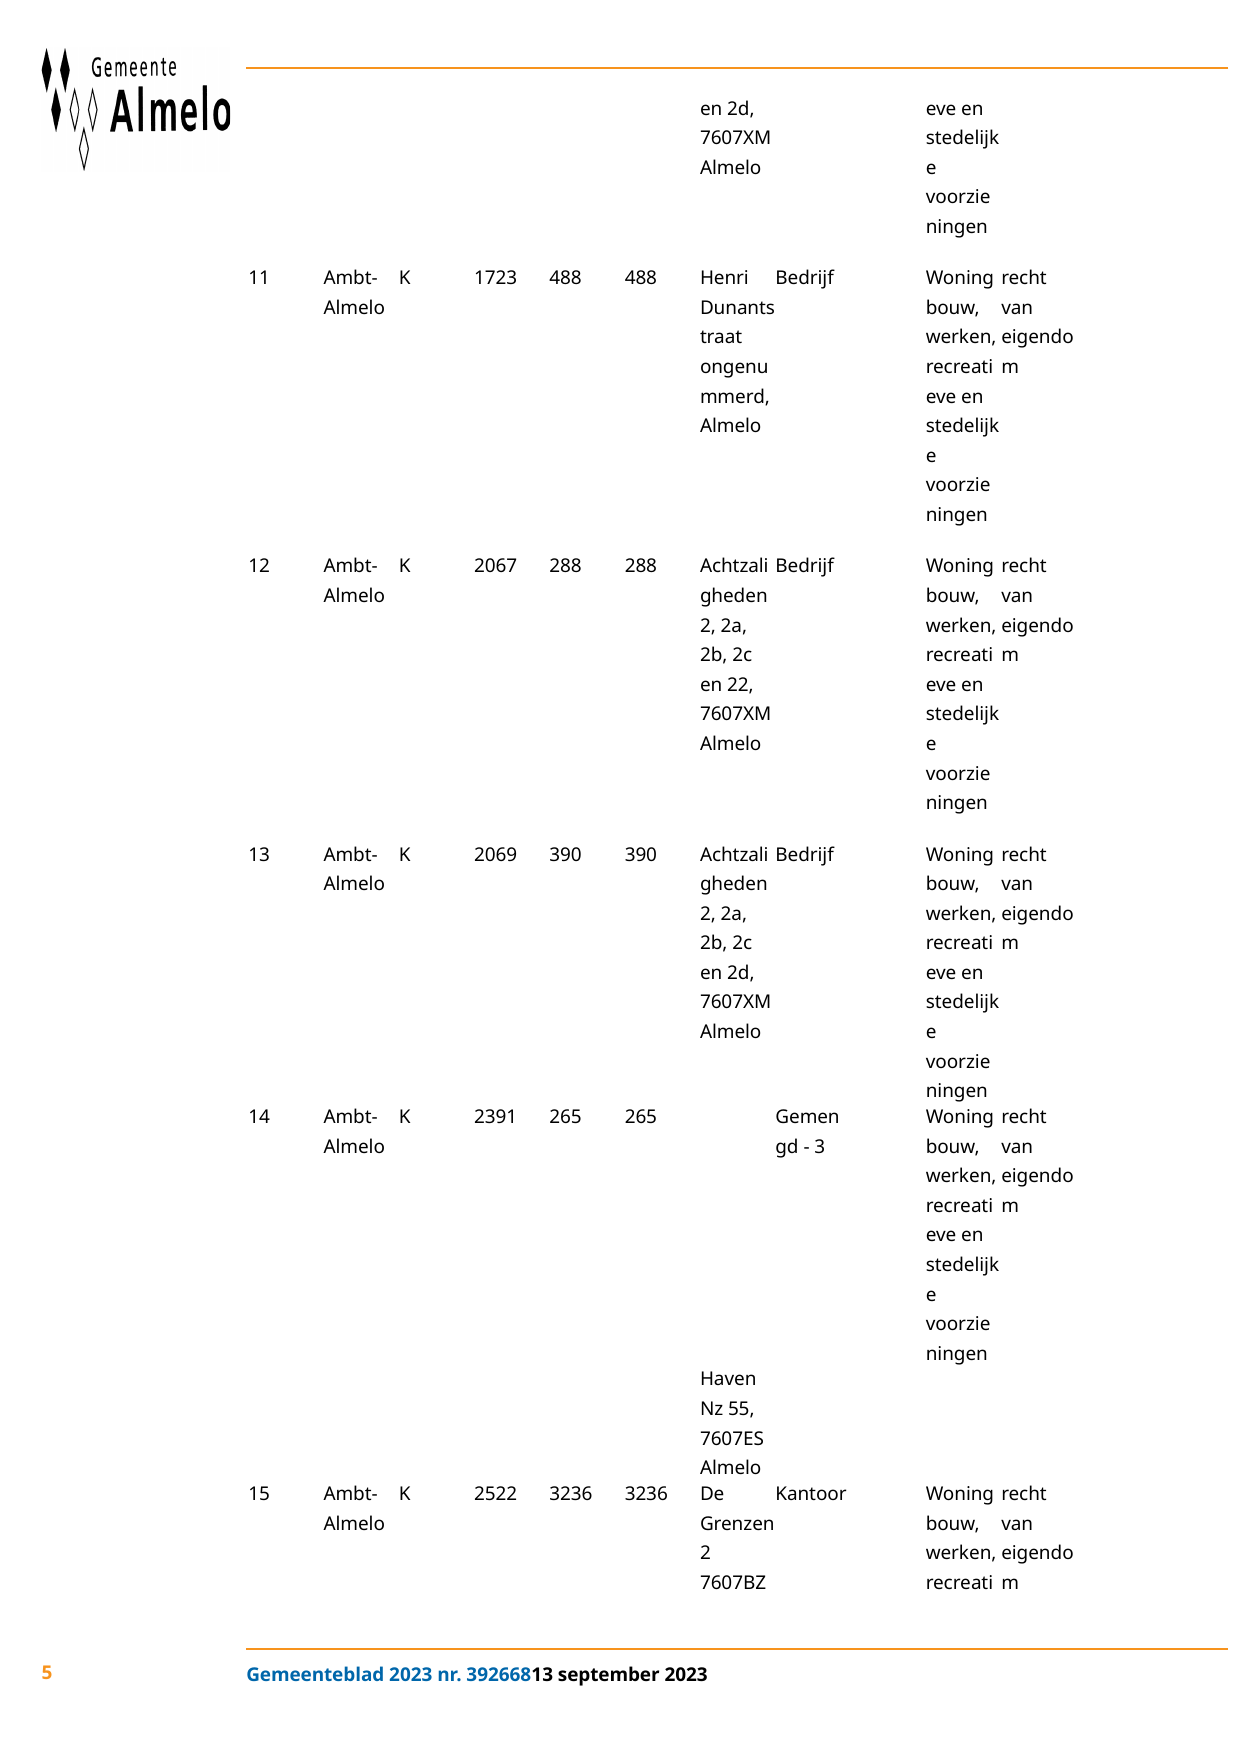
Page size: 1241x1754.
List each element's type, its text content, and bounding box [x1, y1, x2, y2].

table_cell [625, 527, 700, 553]
table_cell Achtzaligheden 2, 2a, 2b, 2c en 22, 7607XM Almelo [700, 553, 775, 815]
table_cell [926, 527, 1001, 553]
table_cell [1001, 95, 1076, 239]
table_cell Woningbouw, werken, recreatieve en stedelijke voorzieningen [926, 1103, 1001, 1366]
table_cell [850, 815, 926, 841]
table_cell 265 [625, 1103, 700, 1366]
table_cell 11 [248, 265, 323, 527]
table_cell [850, 527, 926, 553]
table_cell [625, 1366, 700, 1480]
table_cell [549, 815, 624, 841]
table_cell 14 [248, 1103, 323, 1366]
table_cell Haven Nz 55, 7607ES Almelo [700, 1366, 775, 1480]
table_cell Ambt-Almelo [323, 841, 398, 1103]
table_cell De Grenzen 2 7607BZ [700, 1480, 775, 1594]
table_cell [775, 1366, 850, 1480]
table_cell recht van eigendom [1001, 841, 1076, 1103]
table_cell K [399, 841, 474, 1103]
table_cell [850, 841, 926, 1103]
table_cell Ambt-Almelo [323, 1480, 398, 1594]
table_cell [625, 95, 700, 239]
table_cell [248, 1366, 323, 1480]
table_cell [850, 1366, 926, 1480]
table_cell K [399, 1103, 474, 1366]
table_cell Woningbouw, werken, recreati [926, 1480, 1001, 1594]
table_cell 2391 [474, 1103, 549, 1366]
table_cell [549, 1366, 624, 1480]
table_cell [474, 815, 549, 841]
table_cell 2067 [474, 553, 549, 815]
table_cell 488 [625, 265, 700, 527]
table_cell [775, 815, 850, 841]
table_cell [323, 527, 398, 553]
table_cell [474, 239, 549, 264]
table_cell Woningbouw, werken, recreatieve en stedelijke voorzieningen [926, 841, 1001, 1103]
table_cell recht van eigendom [1001, 553, 1076, 815]
table_cell [1001, 1366, 1076, 1480]
table_cell en 2d, 7607XM Almelo [700, 95, 775, 239]
table_cell Kantoor [775, 1480, 850, 1594]
table_cell [474, 1366, 549, 1480]
table_cell 288 [549, 553, 624, 815]
table_cell [700, 527, 775, 553]
table_cell [1001, 239, 1076, 264]
table_cell 3236 [625, 1480, 700, 1594]
table_cell [248, 239, 323, 264]
table_cell [700, 815, 775, 841]
table_cell Woningbouw, werken, recreatieve en stedelijke voorzieningen [926, 553, 1001, 815]
table_cell [323, 239, 398, 264]
table_cell Achtzaligheden 2, 2a, 2b, 2c en 2d, 7607XM Almelo [700, 841, 775, 1103]
table_cell [248, 815, 323, 841]
table_cell Bedrijf [775, 841, 850, 1103]
table_cell [399, 1366, 474, 1480]
table_cell [1001, 815, 1076, 841]
table_cell [549, 95, 624, 239]
table_cell [1001, 527, 1076, 553]
table_cell [926, 1366, 1001, 1480]
table_cell [926, 239, 1001, 264]
table_cell [323, 1366, 398, 1480]
table_cell [399, 239, 474, 264]
table_cell [926, 815, 1001, 841]
table_cell [850, 265, 926, 527]
table_cell K [399, 265, 474, 527]
table_cell [775, 95, 850, 239]
table_cell [549, 239, 624, 264]
table_cell 2522 [474, 1480, 549, 1594]
table_cell Bedrijf [775, 553, 850, 815]
table_cell 13 [248, 841, 323, 1103]
table_cell recht van eigendom [1001, 1480, 1076, 1594]
table_cell Bedrijf [775, 265, 850, 527]
table_cell 12 [248, 553, 323, 815]
table_cell eve en stedelijke voorzieningen [926, 95, 1001, 239]
table_cell [474, 95, 549, 239]
table_cell [850, 1480, 926, 1594]
table_cell 390 [625, 841, 700, 1103]
table_cell [850, 95, 926, 239]
table_cell 488 [549, 265, 624, 527]
table_cell [323, 95, 398, 239]
table_cell [775, 239, 850, 264]
table_cell 3236 [549, 1480, 624, 1594]
table_cell 1723 [474, 265, 549, 527]
table_cell [399, 815, 474, 841]
table_cell Ambt-Almelo [323, 553, 398, 815]
table_cell 288 [625, 553, 700, 815]
table_cell Gemengd - 3 [775, 1103, 850, 1366]
table_cell [399, 95, 474, 239]
table_cell [399, 527, 474, 553]
table_cell 15 [248, 1480, 323, 1594]
table_cell recht van eigendom [1001, 265, 1076, 527]
table_cell [850, 239, 926, 264]
table_cell [625, 815, 700, 841]
table_cell K [399, 1480, 474, 1594]
table_cell Ambt-Almelo [323, 1103, 398, 1366]
table_cell [850, 553, 926, 815]
table_cell 265 [549, 1103, 624, 1366]
table_cell [700, 239, 775, 264]
table_cell Henri Dunantstraat ongenummerd, Almelo [700, 265, 775, 527]
table_cell [248, 527, 323, 553]
table_cell [700, 1103, 775, 1366]
table_cell Ambt-Almelo [323, 265, 398, 527]
table_cell 390 [549, 841, 624, 1103]
table_cell [625, 239, 700, 264]
table_cell K [399, 553, 474, 815]
picture [41, 47, 231, 172]
table_cell [323, 815, 398, 841]
table_cell Woningbouw, werken, recreatieve en stedelijke voorzieningen [926, 265, 1001, 527]
table_cell [775, 527, 850, 553]
table_cell [248, 95, 323, 239]
table_cell recht van eigendom [1001, 1103, 1076, 1366]
table_cell 2069 [474, 841, 549, 1103]
table_cell [474, 527, 549, 553]
table_cell [850, 1103, 926, 1366]
table_cell [549, 527, 624, 553]
